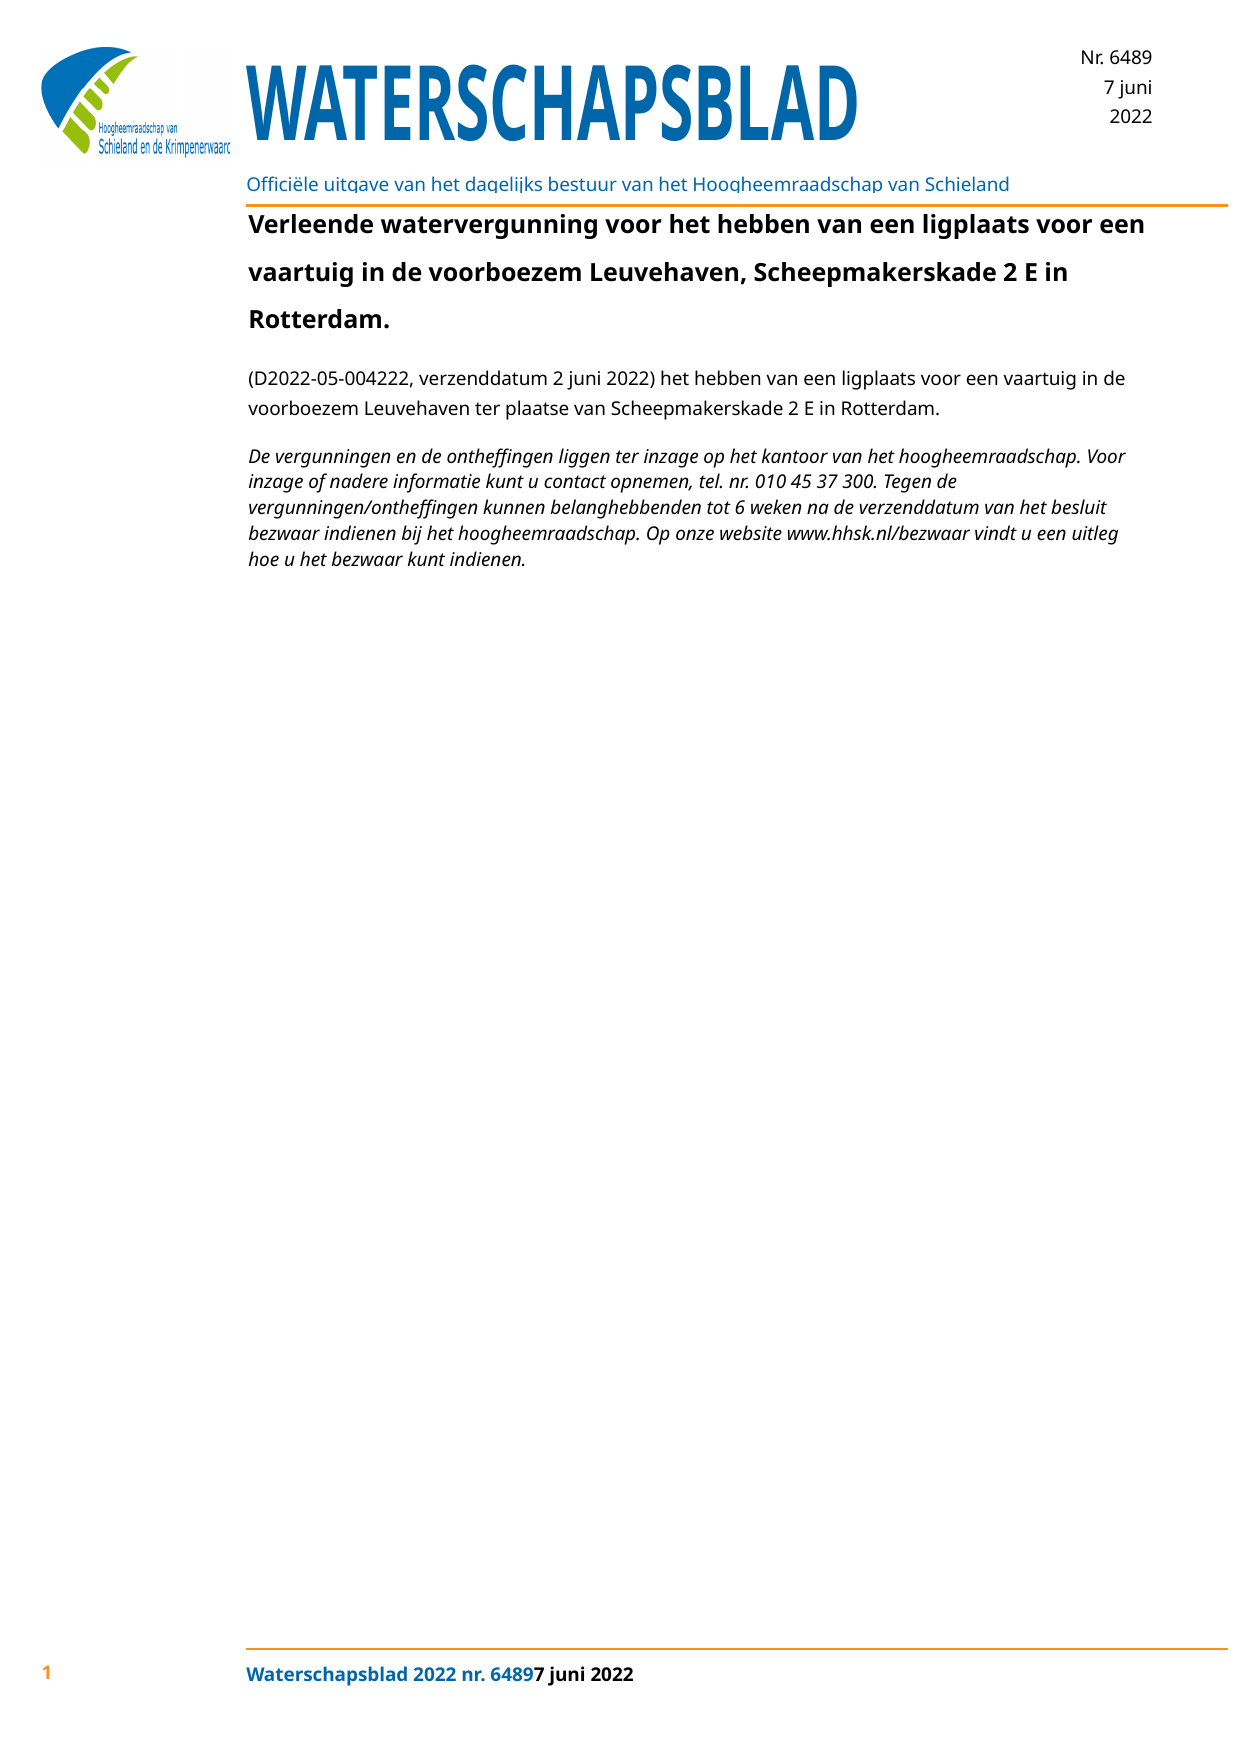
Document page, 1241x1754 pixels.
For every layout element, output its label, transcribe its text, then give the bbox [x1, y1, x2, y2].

picture [41, 47, 231, 172]
text (D2022-05-004222, verzenddatum 2 juni 2022) het hebben van een ligplaats voor een vaartuig in de voorboezem Leuvehaven ter plaatse van Scheepmakerskade 2 E in Rotterdam. [248, 366, 1152, 421]
text Verleende watervergunning voor het hebben van een ligplaats voor een vaartuig in de voorboezem Leuvehaven, Scheepmakerskade 2 E in Rotterdam. [248, 207, 1152, 336]
text De vergunningen en de ontheffingen liggen ter inzage op het kantoor van het hoogheemraadschap. Voor inzage of nadere informatie kunt u contact opnemen, tel. nr. 010 45 37 300. Tegen de vergunningen/ontheffingen kunnen belanghebbenden tot 6 weken na de verzenddatum van het besluit bezwaar indienen bij het hoogheemraadschap. Op onze website www.hhsk.nl/bezwaar vindt u een uitleg hoe u het bezwaar kunt indienen. [248, 443, 1152, 572]
